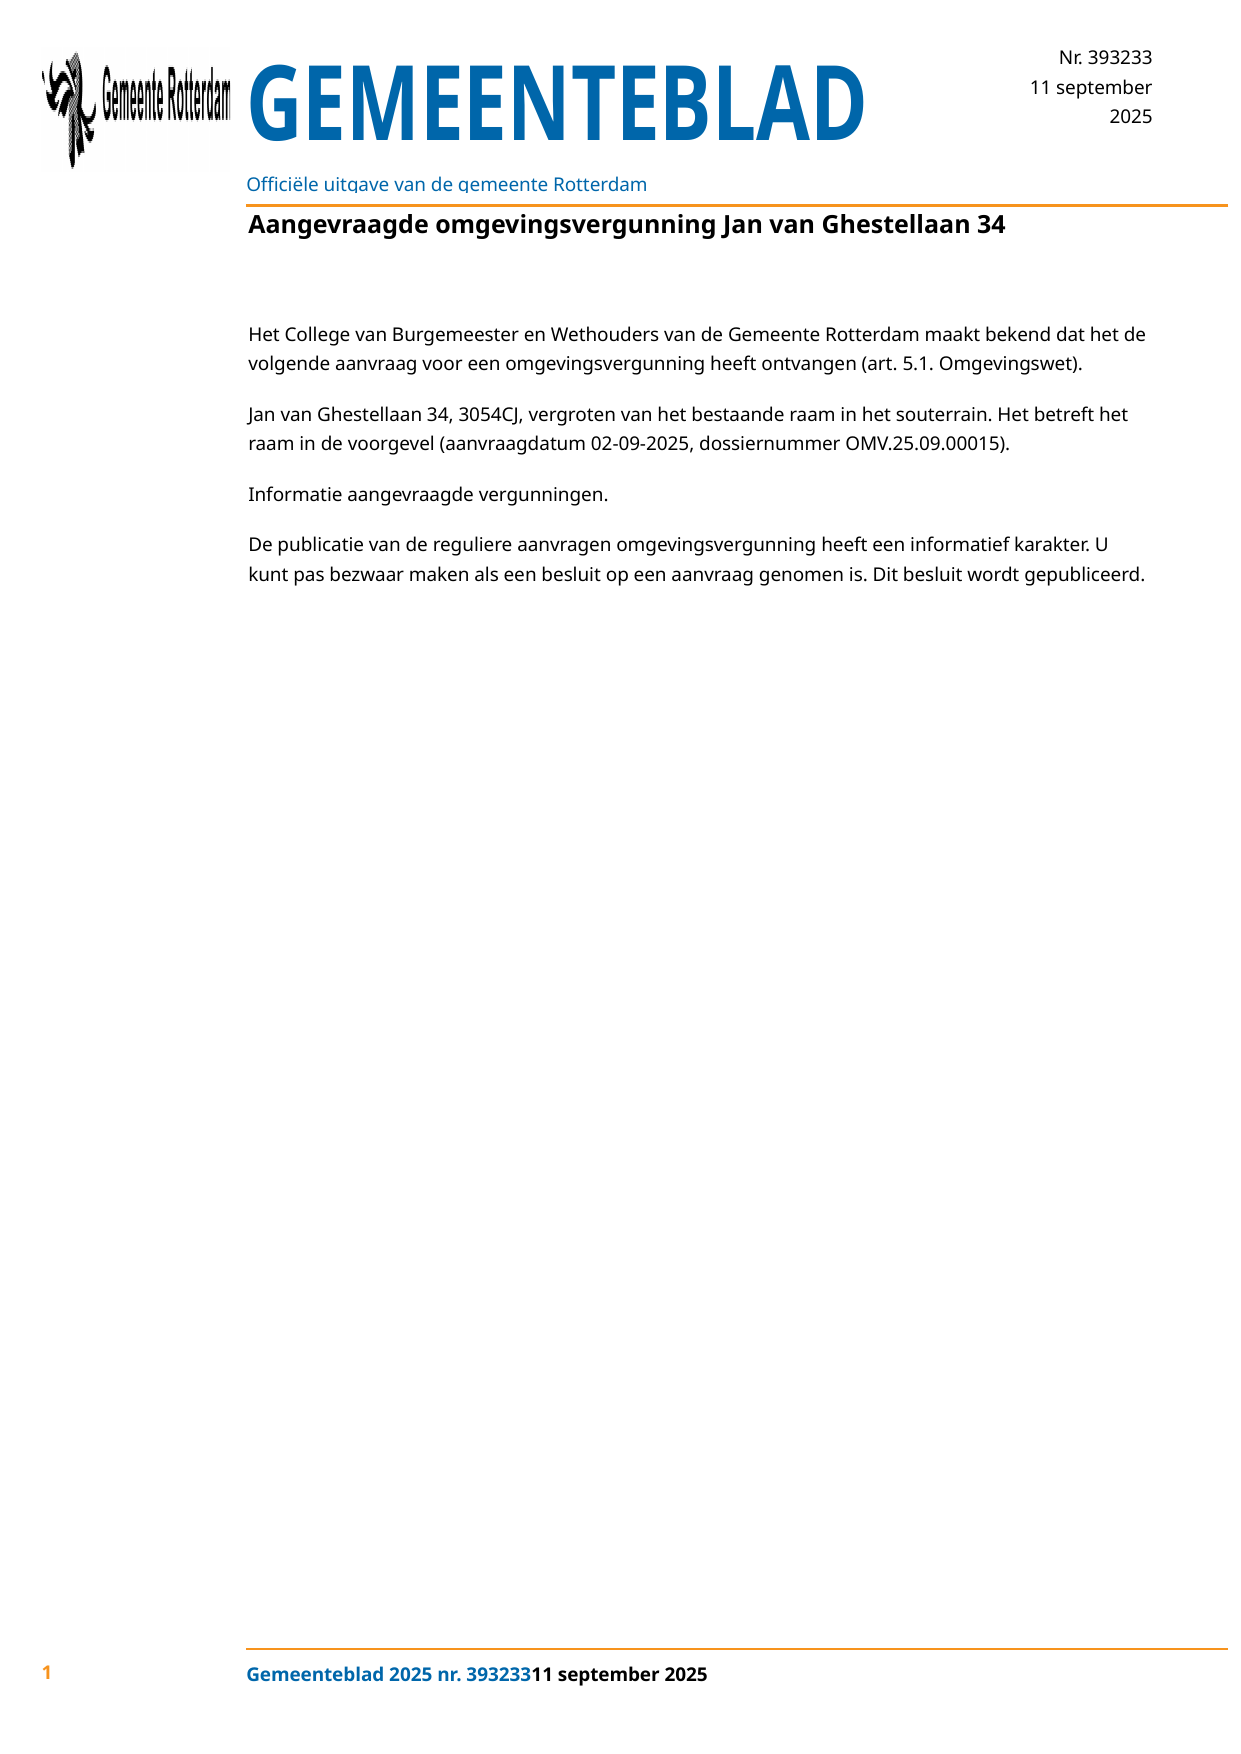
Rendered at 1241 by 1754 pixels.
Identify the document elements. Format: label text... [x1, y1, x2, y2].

picture [41, 47, 231, 172]
text De publicatie van de reguliere aanvragen omgevingsvergunning heeft een informatief karakter. U kunt pas bezwaar maken als een besluit op een aanvraag genomen is. Dit besluit wordt gepubliceerd. [248, 531, 1152, 586]
text Aangevraagde omgevingsvergunning Jan van Ghestellaan 34 [248, 207, 1152, 241]
text Jan van Ghestellaan 34, 3054CJ, vergroten van het bestaande raam in het souterrain. Het betreft het raam in de voorgevel (aanvraagdatum 02-09-2025, dossiernummer OMV.25.09.00015). [248, 401, 1152, 456]
text Informatie aangevraagde vergunningen. [248, 481, 1152, 506]
text Het College van Burgemeester en Wethouders van de Gemeente Rotterdam maakt bekend dat het de volgende aanvraag voor een omgevingsvergunning heeft ontvangen (art. 5.1. Omgevingswet). [248, 321, 1152, 376]
